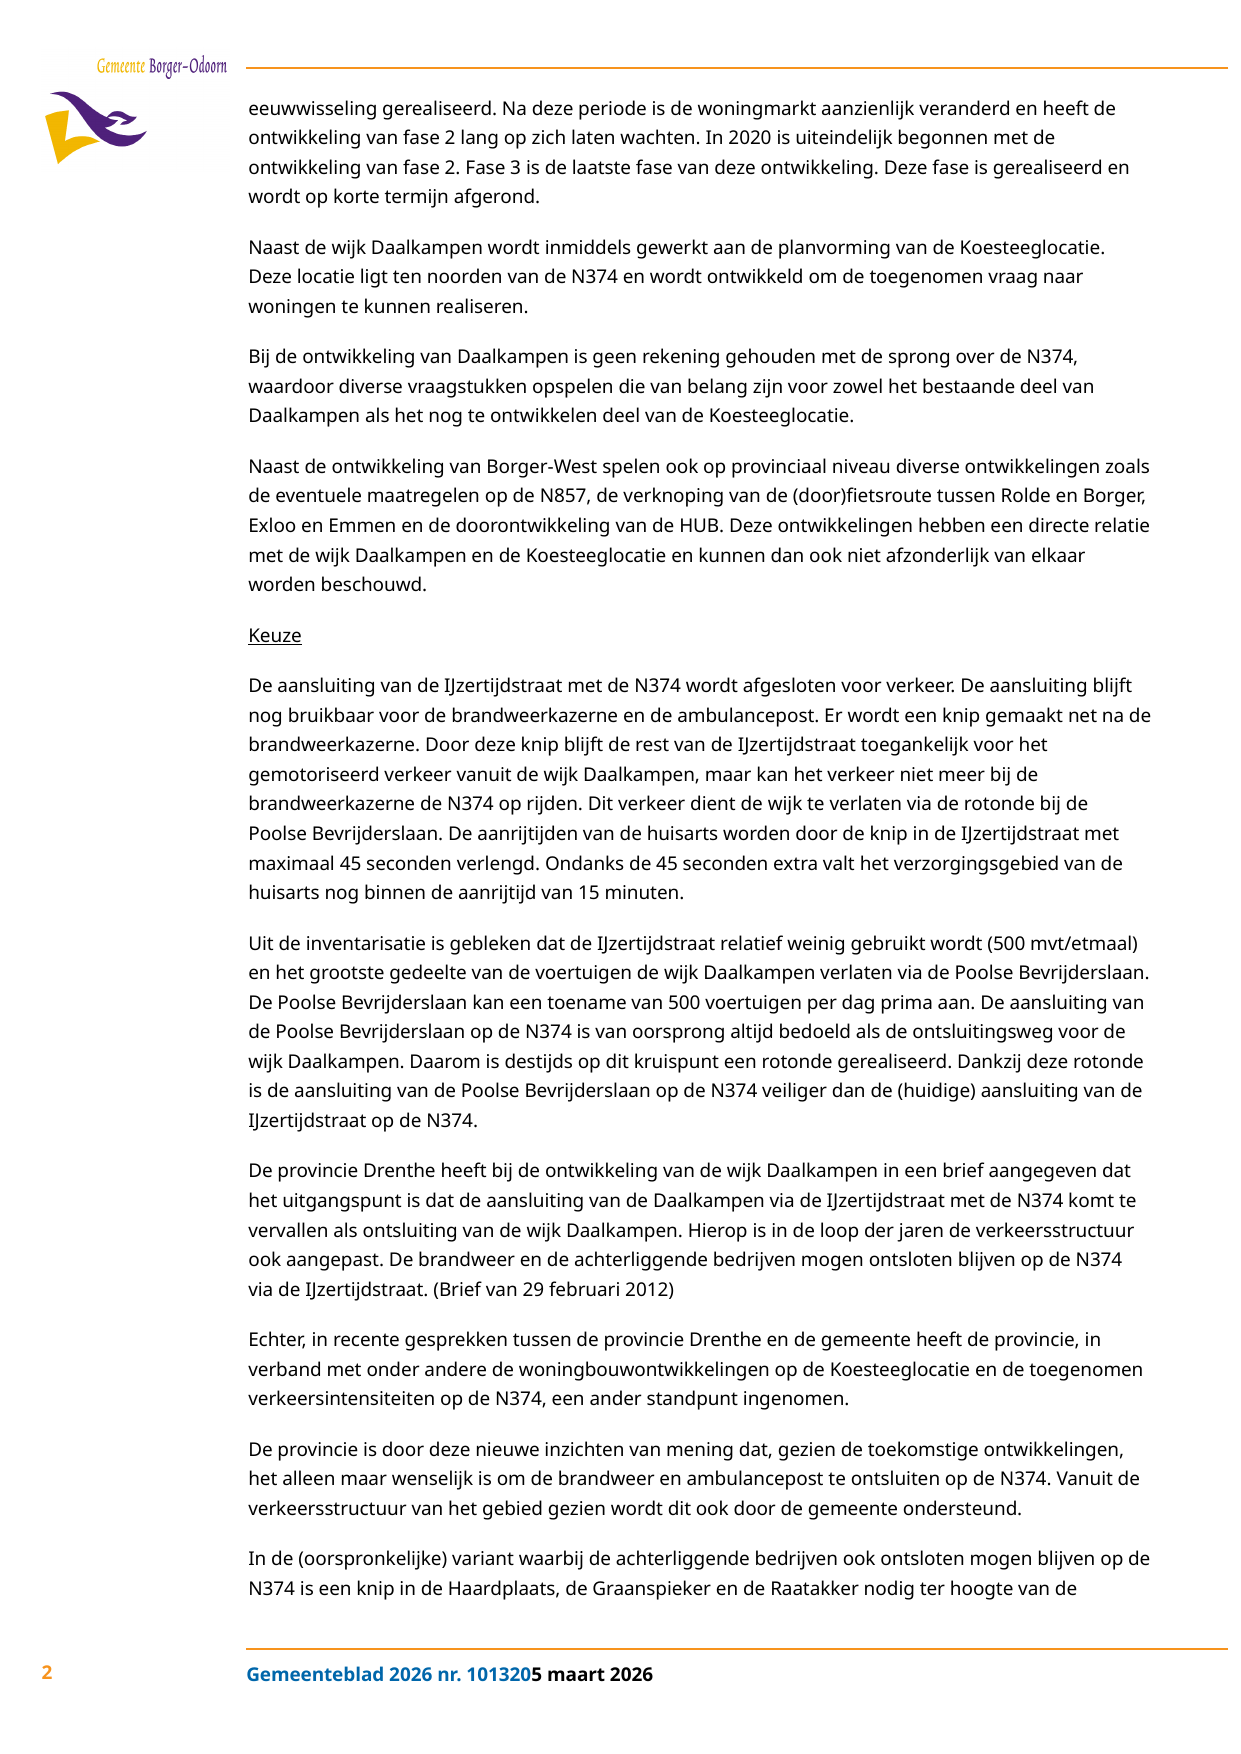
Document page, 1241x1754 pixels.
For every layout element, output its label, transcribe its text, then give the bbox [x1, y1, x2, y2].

text In de (oorspronkelijke) variant waarbij de achterliggende bedrijven ook ontsloten mogen blijven op de N374 is een knip in de Haardplaats, de Graanspieker en de Raatakker nodig ter hoogte van de [248, 1546, 1152, 1601]
text Keuze [248, 622, 1152, 648]
text Naast de ontwikkeling van Borger-West spelen ook op provinciaal niveau diverse ontwikkelingen zoals de eventuele maatregelen op de N857, de verknoping van de (door)fietsroute tussen Rolde en Borger, Exloo en Emmen en de doorontwikkeling van de HUB. Deze ontwikkelingen hebben een directe relatie met de wijk Daalkampen en de Koesteeglocatie en kunnen dan ook niet afzonderlijk van elkaar worden beschouwd. [248, 453, 1152, 597]
text Uit de inventarisatie is gebleken dat de IJzertijdstraat relatief weinig gebruikt wordt (500 mvt/etmaal) en het grootste gedeelte van de voertuigen de wijk Daalkampen verlaten via de Poolse Bevrijderslaan. De Poolse Bevrijderslaan kan een toename van 500 voertuigen per dag prima aan. De aansluiting van de Poolse Bevrijderslaan op de N374 is van oorsprong altijd bedoeld als de ontsluitingsweg voor de wijk Daalkampen. Daarom is destijds op dit kruispunt een rotonde gerealiseerd. Dankzij deze rotonde is de aansluiting van de Poolse Bevrijderslaan op de N374 veiliger dan de (huidige) aansluiting van de IJzertijdstraat op de N374. [248, 930, 1152, 1133]
text eeuwwisseling gerealiseerd. Na deze periode is de woningmarkt aanzienlijk veranderd en heeft de ontwikkeling van fase 2 lang op zich laten wachten. In 2020 is uiteindelijk begonnen met de ontwikkeling van fase 2. Fase 3 is de laatste fase van deze ontwikkeling. Deze fase is gerealiseerd en wordt op korte termijn afgerond. [248, 95, 1152, 209]
text Echter, in recente gesprekken tussen de provincie Drenthe en de gemeente heeft de provincie, in verband met onder andere de woningbouwontwikkelingen op de Koesteeglocatie en de toegenomen verkeersintensiteiten op de N374, een ander standpunt ingenomen. [248, 1326, 1152, 1411]
text De provincie Drenthe heeft bij de ontwikkeling van de wijk Daalkampen in een brief aangegeven dat het uitgangspunt is dat de aansluiting van de Daalkampen via de IJzertijdstraat met de N374 komt te vervallen als ontsluiting van de wijk Daalkampen. Hierop is in de loop der jaren de verkeersstructuur ook aangepast. De brandweer en de achterliggende bedrijven mogen ontsloten blijven op de N374 via de IJzertijdstraat. (Brief van 29 februari 2012) [248, 1158, 1152, 1302]
text Bij de ontwikkeling van Daalkampen is geen rekening gehouden met de sprong over de N374, waardoor diverse vraagstukken opspelen die van belang zijn voor zowel het bestaande deel van Daalkampen als het nog te ontwikkelen deel van de Koesteeglocatie. [248, 343, 1152, 428]
text De provincie is door deze nieuwe inzichten van mening dat, gezien de toekomstige ontwikkelingen, het alleen maar wenselijk is om de brandweer en ambulancepost te ontsluiten op de N374. Vanuit de verkeersstructuur van het gebied gezien wordt dit ook door de gemeente ondersteund. [248, 1436, 1152, 1521]
text De aansluiting van de IJzertijdstraat met de N374 wordt afgesloten voor verkeer. De aansluiting blijft nog bruikbaar voor de brandweerkazerne en de ambulancepost. Er wordt een knip gemaakt net na de brandweerkazerne. Door deze knip blijft de rest van de IJzertijdstraat toegankelijk voor het gemotoriseerd verkeer vanuit de wijk Daalkampen, maar kan het verkeer niet meer bij de brandweerkazerne de N374 op rijden. Dit verkeer dient de wijk te verlaten via de rotonde bij de Poolse Bevrijderslaan. De aanrijtijden van de huisarts worden door de knip in de IJzertijdstraat met maximaal 45 seconden verlengd. Ondanks de 45 seconden extra valt het verzorgingsgebied van de huisarts nog binnen de aanrijtijd van 15 minuten. [248, 672, 1152, 905]
text Naast de wijk Daalkampen wordt inmiddels gewerkt aan de planvorming van de Koesteeglocatie. Deze locatie ligt ten noorden van de N374 en wordt ontwikkeld om de toegenomen vraag naar woningen te kunnen realiseren. [248, 234, 1152, 319]
picture [41, 47, 231, 172]
